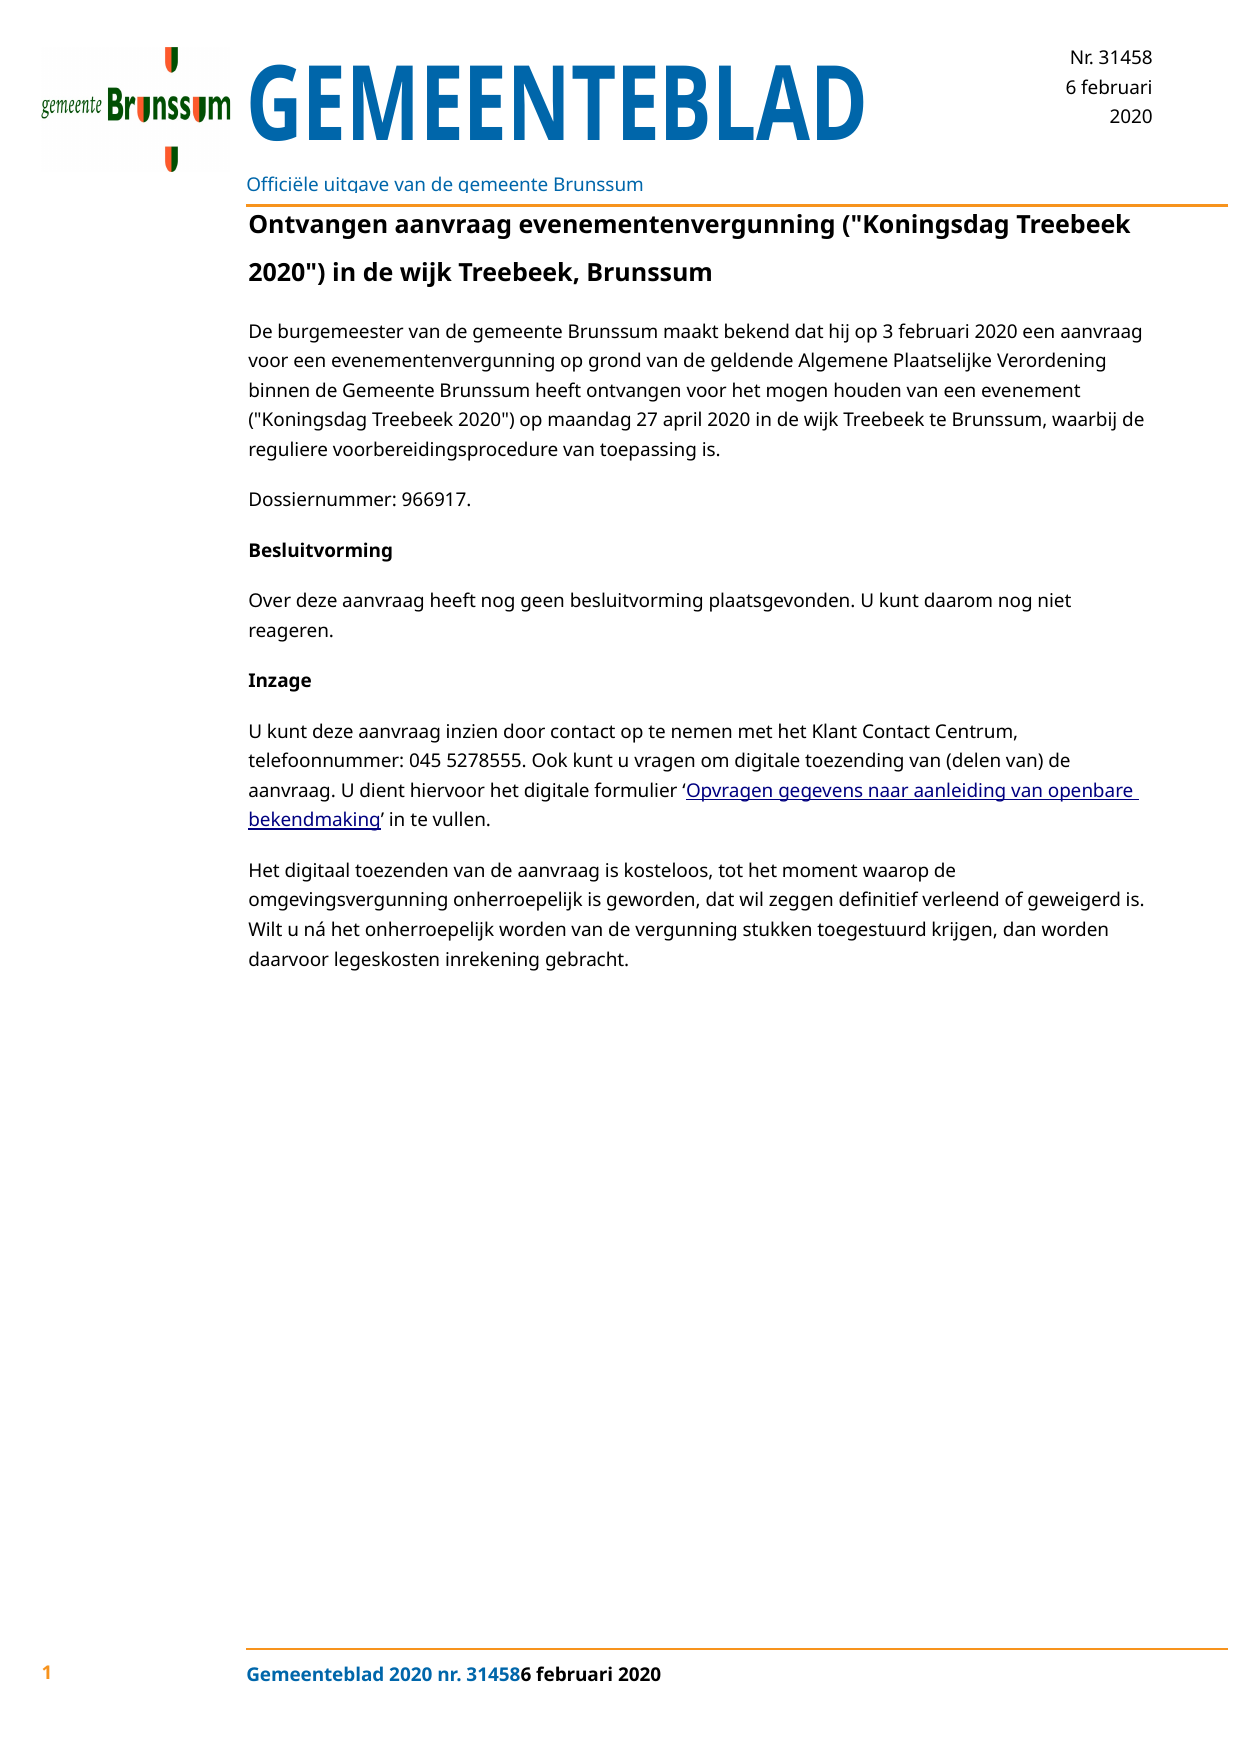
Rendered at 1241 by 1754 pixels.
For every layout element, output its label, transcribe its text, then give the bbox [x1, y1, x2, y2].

text Dossiernummer: 966917. [248, 487, 1152, 512]
text Besluitvorming [248, 537, 1152, 563]
picture [41, 47, 231, 172]
text U kunt deze aanvraag inzien door contact op te nemen met het Klant Contact Centrum, telefoonnummer: 045 5278555. Ook kunt u vragen om digitale toezending van (delen van) de aanvraag. U dient hiervoor het digitale formulier ‘Opvragen gegevens naar aanleiding van openbare bekendmaking’ in te vullen. [248, 718, 1152, 832]
text Het digitaal toezenden van de aanvraag is kosteloos, tot het moment waarop de omgevingsvergunning onherroepelijk is geworden, dat wil zeggen definitief verleend of geweigerd is. Wilt u ná het onherroepelijk worden van de vergunning stukken toegestuurd krijgen, dan worden daarvoor legeskosten inrekening gebracht. [248, 857, 1152, 972]
text De burgemeester van de gemeente Brunssum maakt bekend dat hij op 3 februari 2020 een aanvraag voor een evenementenvergunning op grond van de geldende Algemene Plaatselijke Verordening binnen de Gemeente Brunssum heeft ontvangen voor het mogen houden van een evenement ("Koningsdag Treebeek 2020") op maandag 27 april 2020 in de wijk Treebeek te Brunssum, waarbij de reguliere voorbereidingsprocedure van toepassing is. [248, 318, 1152, 462]
text Ontvangen aanvraag evenementenvergunning ("Koningsdag Treebeek 2020") in de wijk Treebeek, Brunssum [248, 207, 1152, 288]
text Over deze aanvraag heeft nog geen besluitvorming plaatsgevonden. U kunt daarom nog niet reageren. [248, 587, 1152, 643]
text Inzage [248, 667, 1152, 693]
